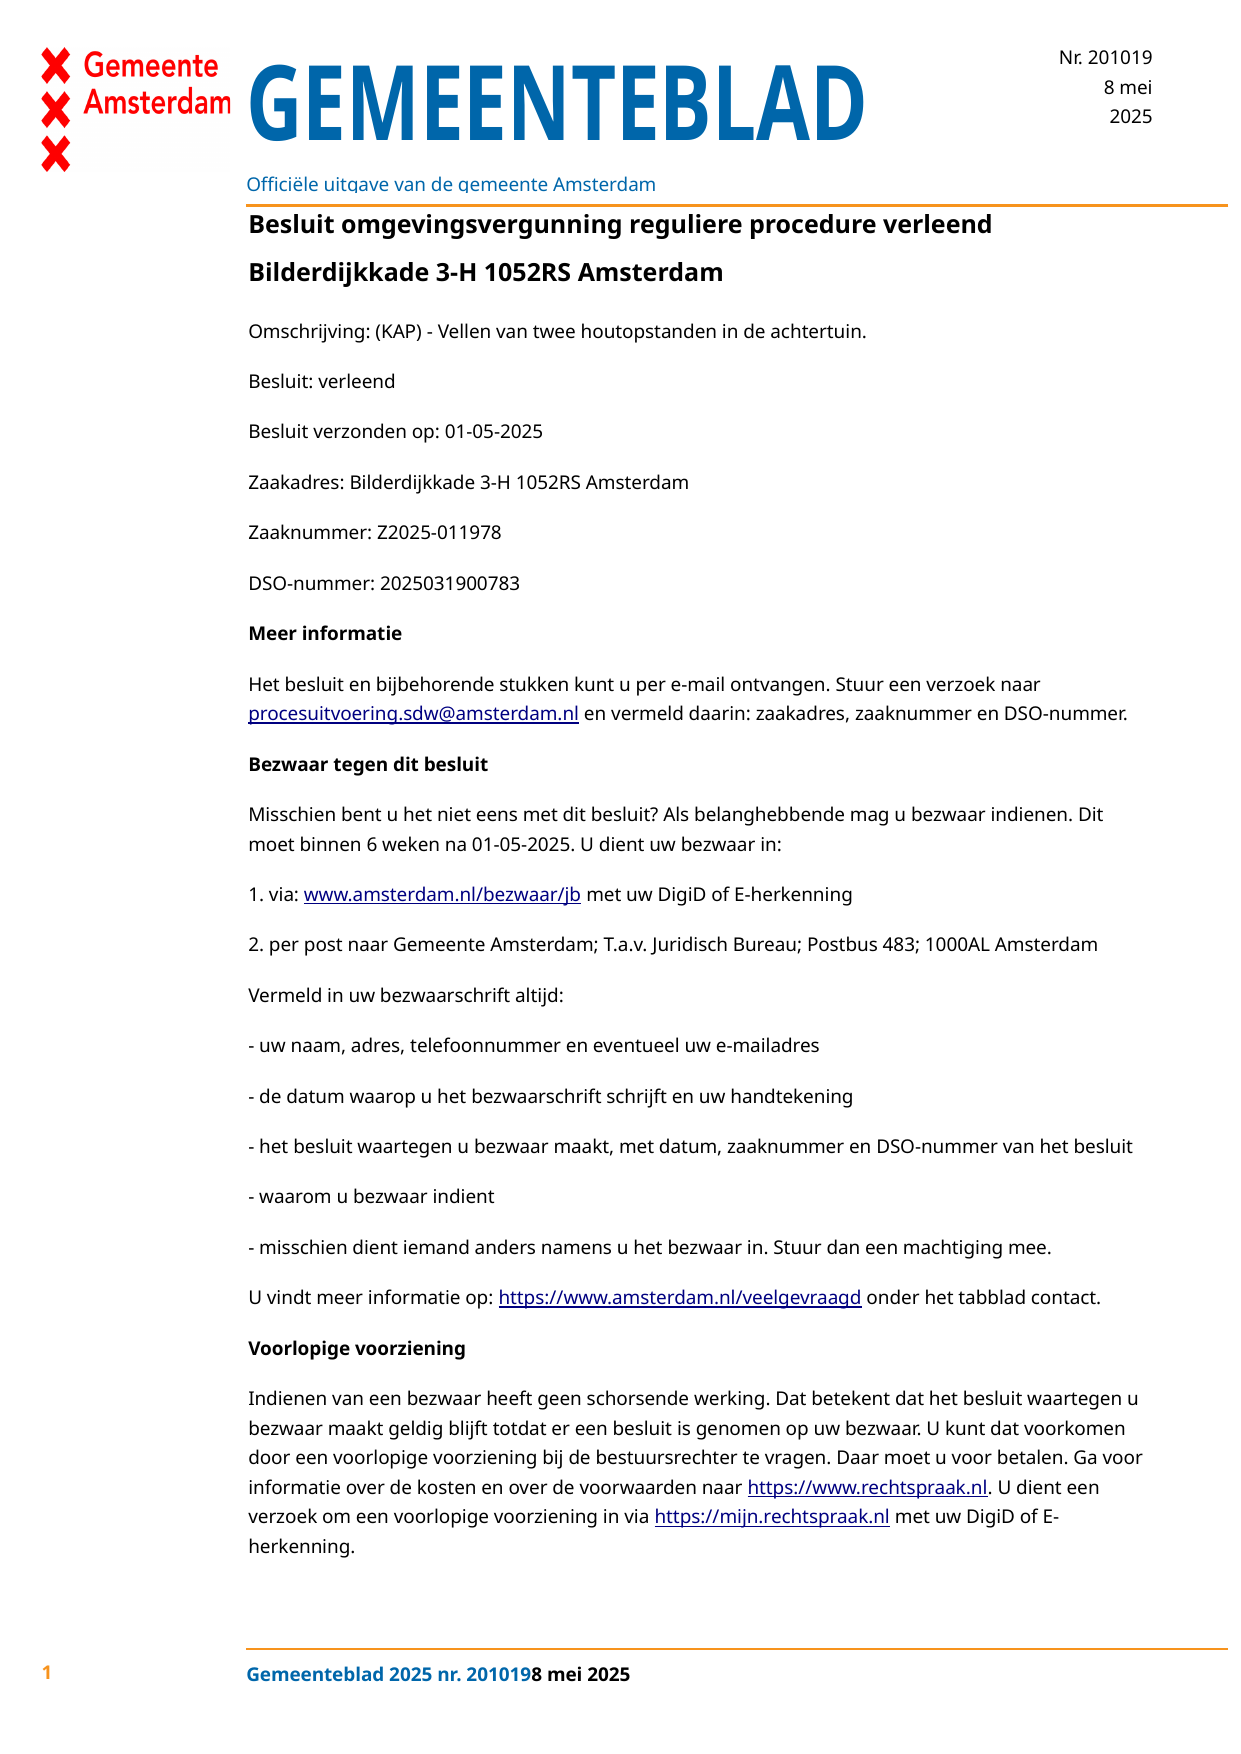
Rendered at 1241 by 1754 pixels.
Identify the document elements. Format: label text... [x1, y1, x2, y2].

text Misschien bent u het niet eens met dit besluit? Als belanghebbende mag u bezwaar indienen. Dit moet binnen 6 weken na 01-05-2025. U dient uw bezwaar in: [248, 801, 1152, 857]
text Meer informatie [248, 620, 1152, 646]
text U vindt meer informatie op: https://www.amsterdam.nl/veelgevraagd onder het tabblad contact. [248, 1284, 1152, 1310]
text Besluit verzonden op: 01-05-2025 [248, 419, 1152, 444]
text Bezwaar tegen dit besluit [248, 751, 1152, 777]
text Zaaknummer: Z2025-011978 [248, 519, 1152, 545]
text Besluit omgevingsvergunning reguliere procedure verleend Bilderdijkkade 3-H 1052RS Amsterdam [248, 207, 1152, 288]
text Omschrijving: (KAP) - Vellen van twee houtopstanden in de achtertuin. [248, 318, 1152, 344]
text 1. via: www.amsterdam.nl/bezwaar/jb met uw DigiD of E-herkenning [248, 881, 1152, 907]
text Besluit: verleend [248, 368, 1152, 394]
text - waarom u bezwaar indient [248, 1184, 1152, 1209]
text DSO-nummer: 2025031900783 [248, 570, 1152, 596]
text - de datum waarop u het bezwaarschrift schrijft en uw handtekening [248, 1083, 1152, 1109]
text Indienen van een bezwaar heeft geen schorsende werking. Dat betekent dat het besluit waartegen u bezwaar maakt geldig blijft totdat er een besluit is genomen op uw bezwaar. U kunt dat voorkomen door een voorlopige voorziening bij de bestuursrechter te vragen. Daar moet u voor betalen. Ga voor informatie over de kosten en over de voorwaarden naar https://www.rechtspraak.nl. U dient een verzoek om een voorlopige voorziening in via https://mijn.rechtspraak.nl met uw DigiD of E-herkenning. [248, 1385, 1152, 1559]
text Het besluit en bijbehorende stukken kunt u per e-mail ontvangen. Stuur een verzoek naar procesuitvoering.sdw@amsterdam.nl en vermeld daarin: zaakadres, zaaknummer en DSO-nummer. [248, 671, 1152, 726]
text 2. per post naar Gemeente Amsterdam; T.a.v. Juridisch Bureau; Postbus 483; 1000AL Amsterdam [248, 932, 1152, 957]
text - het besluit waartegen u bezwaar maakt, met datum, zaaknummer en DSO-nummer van het besluit [248, 1133, 1152, 1159]
text - misschien dient iemand anders namens u het bezwaar in. Stuur dan een machtiging mee. [248, 1234, 1152, 1260]
text Zaakadres: Bilderdijkkade 3-H 1052RS Amsterdam [248, 469, 1152, 495]
picture [41, 47, 231, 172]
text Vermeld in uw bezwaarschrift altijd: [248, 982, 1152, 1008]
text Voorlopige voorziening [248, 1335, 1152, 1361]
text - uw naam, adres, telefoonnummer en eventueel uw e-mailadres [248, 1032, 1152, 1058]
